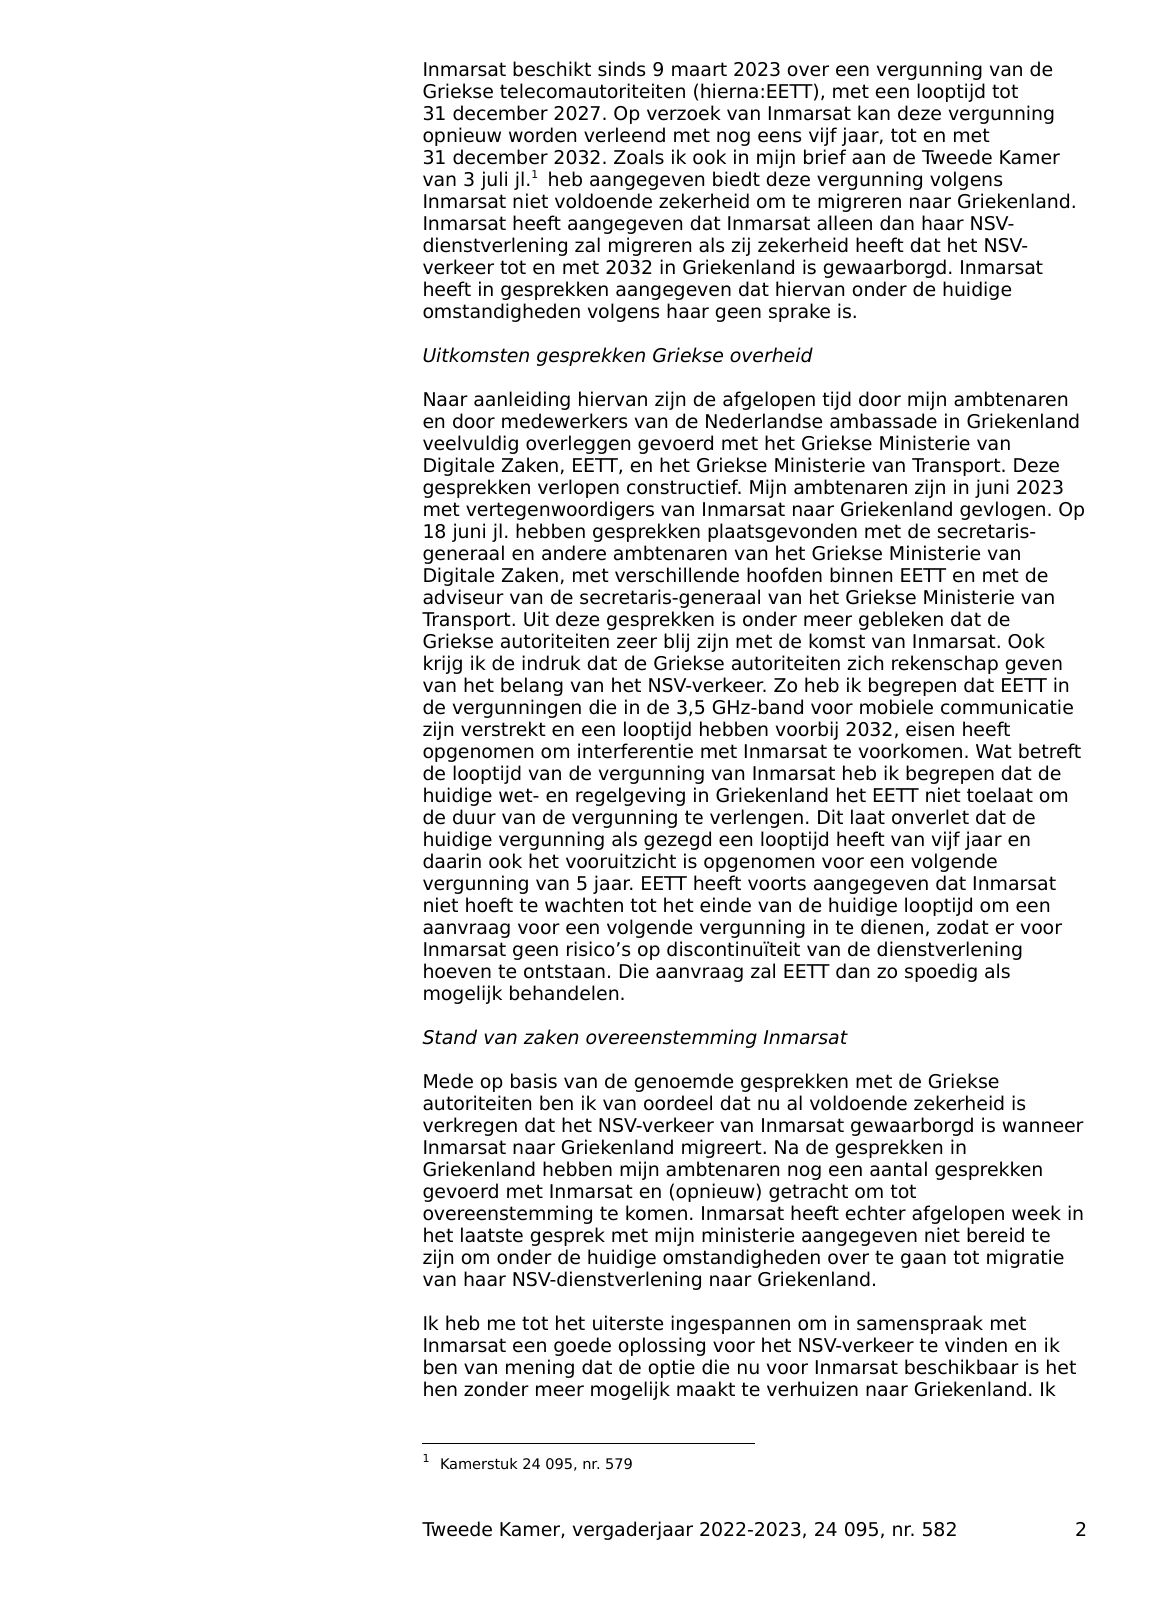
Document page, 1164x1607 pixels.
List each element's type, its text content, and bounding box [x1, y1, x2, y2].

text Ik heb me tot het uiterste ingespannen om in samenspraak met Inmarsat een goede oplossing voor het NSV-verkeer te vinden en ik ben van mening dat de optie die nu voor Inmarsat beschikbaar is het hen zonder meer mogelijk maakt te verhuizen naar Griekenland. Ik [422, 1313, 1087, 1401]
subtitle Stand van zaken overeenstemming Inmarsat [422, 1027, 1087, 1049]
subtitle Uitkomsten gesprekken Griekse overheid [422, 345, 1087, 367]
text Naar aanleiding hiervan zijn de afgelopen tijd door mijn ambtenaren en door medewerkers van de Nederlandse ambassade in Griekenland veelvuldig overleggen gevoerd met het Griekse Ministerie van Digitale Zaken, EETT, en het Griekse Ministerie van Transport. Deze gesprekken verlopen constructief. Mijn ambtenaren zijn in juni 2023 met vertegenwoordigers van Inmarsat naar Griekenland gevlogen. Op 18 juni jl. hebben gesprekken plaatsgevonden met de secretaris-generaal en andere ambtenaren van het Griekse Ministerie van Digitale Zaken, met verschillende hoofden binnen EETT en met de adviseur van de secretaris-generaal van het Griekse Ministerie van Transport. Uit deze gesprekken is onder meer gebleken dat de Griekse autoriteiten zeer blij zijn met de komst van Inmarsat. Ook krijg ik de indruk dat de Griekse autoriteiten zich rekenschap geven van het belang van het NSV-verkeer. Zo heb ik begrepen dat EETT in de vergunningen die in de 3,5 GHz-band voor mobiele communicatie zijn verstrekt en een looptijd hebben voorbij 2032, eisen heeft opgenomen om interferentie met Inmarsat te voorkomen. Wat betreft de looptijd van de vergunning van Inmarsat heb ik begrepen dat de huidige wet- en regelgeving in Griekenland het EETT niet toelaat om de duur van de vergunning te verlengen. Dit laat onverlet dat de huidige vergunning als gezegd een looptijd heeft van vijf jaar en daarin ook het vooruitzicht is opgenomen voor een volgende vergunning van 5 jaar. EETT heeft voorts aangegeven dat Inmarsat niet hoeft te wachten tot het einde van de huidige looptijd om een aanvraag voor een volgende vergunning in te dienen, zodat er voor Inmarsat geen risico’s op discontinuïteit van de dienstverlening hoeven te ontstaan. Die aanvraag zal EETT dan zo spoedig als mogelijk behandelen. [422, 389, 1087, 1004]
text Mede op basis van de genoemde gesprekken met de Griekse autoriteiten ben ik van oordeel dat nu al voldoende zekerheid is verkregen dat het NSV-verkeer van Inmarsat gewaarborgd is wanneer Inmarsat naar Griekenland migreert. Na de gesprekken in Griekenland hebben mijn ambtenaren nog een aantal gesprekken gevoerd met Inmarsat en (opnieuw) getracht om tot overeenstemming te komen. Inmarsat heeft echter afgelopen week in het laatste gesprek met mijn ministerie aangegeven niet bereid te zijn om onder de huidige omstandigheden over te gaan tot migratie van haar NSV-dienstverlening naar Griekenland. [422, 1071, 1087, 1291]
text Kamerstuk 24 095, nr. 579 [422, 1452, 1087, 1474]
text Inmarsat beschikt sinds 9 maart 2023 over een vergunning van de Griekse telecomautoriteiten (hierna:EETT), met een looptijd tot 31 december 2027. Op verzoek van Inmarsat kan deze vergunning opnieuw worden verleend met nog eens vijf jaar, tot en met 31 december 2032. Zoals ik ook in mijn brief aan de Tweede Kamer van 3 juli jl. heb aangegeven biedt deze vergunning volgens Inmarsat niet voldoende zekerheid om te migreren naar Griekenland. Inmarsat heeft aangegeven dat Inmarsat alleen dan haar NSV-dienstverlening zal migreren als zij zekerheid heeft dat het NSV-verkeer tot en met 2032 in Griekenland is gewaarborgd. Inmarsat heeft in gesprekken aangegeven dat hiervan onder de huidige omstandigheden volgens haar geen sprake is. [422, 59, 1087, 323]
